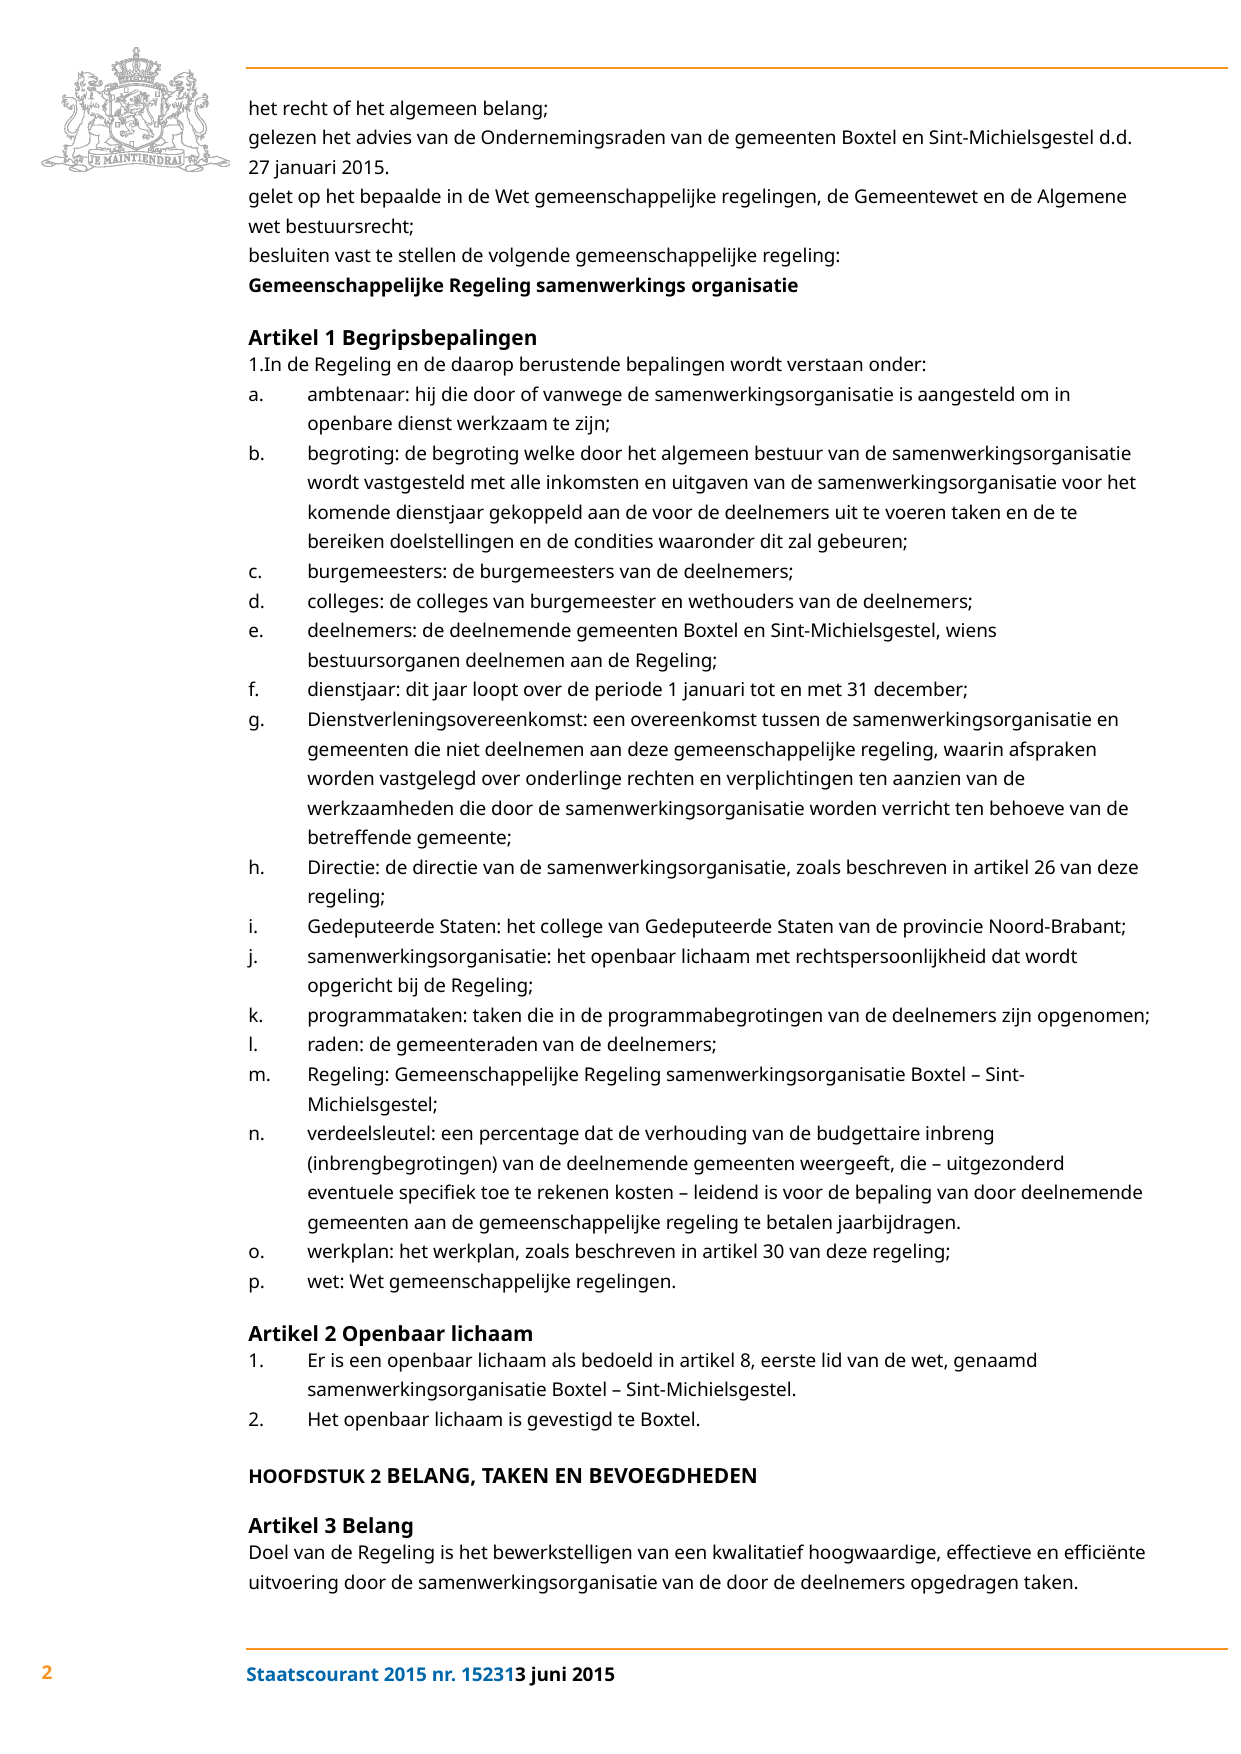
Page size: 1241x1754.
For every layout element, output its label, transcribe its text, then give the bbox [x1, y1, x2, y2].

list samenwerkingsorganisatie: het openbaar lichaam met rechtspersoonlijkheid dat wordt opgericht bij de Regeling; [248, 943, 1152, 998]
list verdeelsleutel: een percentage dat de verhouding van de budgettaire inbreng (inbrengbegrotingen) van de deelnemende gemeenten weergeeft, die – uitgezonderd eventuele specifiek toe te rekenen kosten – leidend is voor de bepaling van door deelnemende gemeenten aan de gemeenschappelijke regeling te betalen jaarbijdragen. [248, 1120, 1152, 1235]
text HOOFDSTUK 2 BELANG, TAKEN EN BEVOEGDHEDEN [248, 1462, 1152, 1490]
list werkplan: het werkplan, zoals beschreven in artikel 30 van deze regeling; [248, 1239, 1152, 1264]
text Artikel 1 Begripsbepalingen [248, 323, 1152, 351]
list Er is een openbaar lichaam als bedoeld in artikel 8, eerste lid van de wet, genaamd samenwerkingsorganisatie Boxtel – Sint-Michielsgestel. [248, 1347, 1152, 1402]
list burgemeesters: de burgemeesters van de deelnemers; [248, 558, 1152, 584]
list deelnemers: de deelnemende gemeenten Boxtel en Sint-Michielsgestel, wiens bestuursorganen deelnemen aan de Regeling; [248, 617, 1152, 673]
text gelezen het advies van de Ondernemingsraden van de gemeenten Boxtel en Sint-Michielsgestel d.d. 27 januari 2015. [248, 124, 1152, 180]
text het recht of het algemeen belang; [248, 95, 1152, 121]
text Doel van de Regeling is het bewerkstelligen van een kwalitatief hoogwaardige, effectieve en efficiënte uitvoering door de samenwerkingsorganisatie van de door de deelnemers opgedragen taken. [248, 1539, 1152, 1594]
text besluiten vast te stellen de volgende gemeenschappelijke regeling: [248, 243, 1152, 268]
list begroting: de begroting welke door het algemeen bestuur van de samenwerkingsorganisatie wordt vastgesteld met alle inkomsten en uitgaven van de samenwerkingsorganisatie voor het komende dienstjaar gekoppeld aan de voor de deelnemers uit te voeren taken en de te bereiken doelstellingen en de condities waaronder dit zal gebeuren; [248, 440, 1152, 554]
list Directie: de directie van de samenwerkingsorganisatie, zoals beschreven in artikel 26 van deze regeling; [248, 854, 1152, 909]
list raden: de gemeenteraden van de deelnemers; [248, 1032, 1152, 1057]
text gelet op het bepaalde in de Wet gemeenschappelijke regelingen, de Gemeentewet en de Algemene wet bestuursrecht; [248, 183, 1152, 239]
list dienstjaar: dit jaar loopt over de periode 1 januari tot en met 31 december; [248, 677, 1152, 702]
list Gedeputeerde Staten: het college van Gedeputeerde Staten van de provincie Noord-Brabant; [248, 913, 1152, 939]
text Gemeenschappelijke Regeling samenwerkings organisatie [248, 272, 1152, 298]
list wet: Wet gemeenschappelijke regelingen. [248, 1268, 1152, 1294]
text Artikel 3 Belang [248, 1511, 1152, 1539]
text Artikel 2 Openbaar lichaam [248, 1319, 1152, 1347]
list programmataken: taken die in de programmabegrotingen van de deelnemers zijn opgenomen; [248, 1002, 1152, 1028]
list ambtenaar: hij die door of vanwege de samenwerkingsorganisatie is aangesteld om in openbare dienst werkzaam te zijn; [248, 381, 1152, 436]
text 1.In de Regeling en de daarop berustende bepalingen wordt verstaan onder: [248, 351, 1152, 377]
picture [41, 47, 231, 172]
list Dienstverleningsovereenkomst: een overeenkomst tussen de samenwerkingsorganisatie en gemeenten die niet deelnemen aan deze gemeenschappelijke regeling, waarin afspraken worden vastgelegd over onderlinge rechten en verplichtingen ten aanzien van de werkzaamheden die door de samenwerkingsorganisatie worden verricht ten behoeve van de betreffende gemeente; [248, 706, 1152, 850]
list Het openbaar lichaam is gevestigd te Boxtel. [248, 1406, 1152, 1432]
list Regeling: Gemeenschappelijke Regeling samenwerkingsorganisatie Boxtel – Sint-Michielsgestel; [248, 1061, 1152, 1116]
list colleges: de colleges van burgemeester en wethouders van de deelnemers; [248, 588, 1152, 613]
